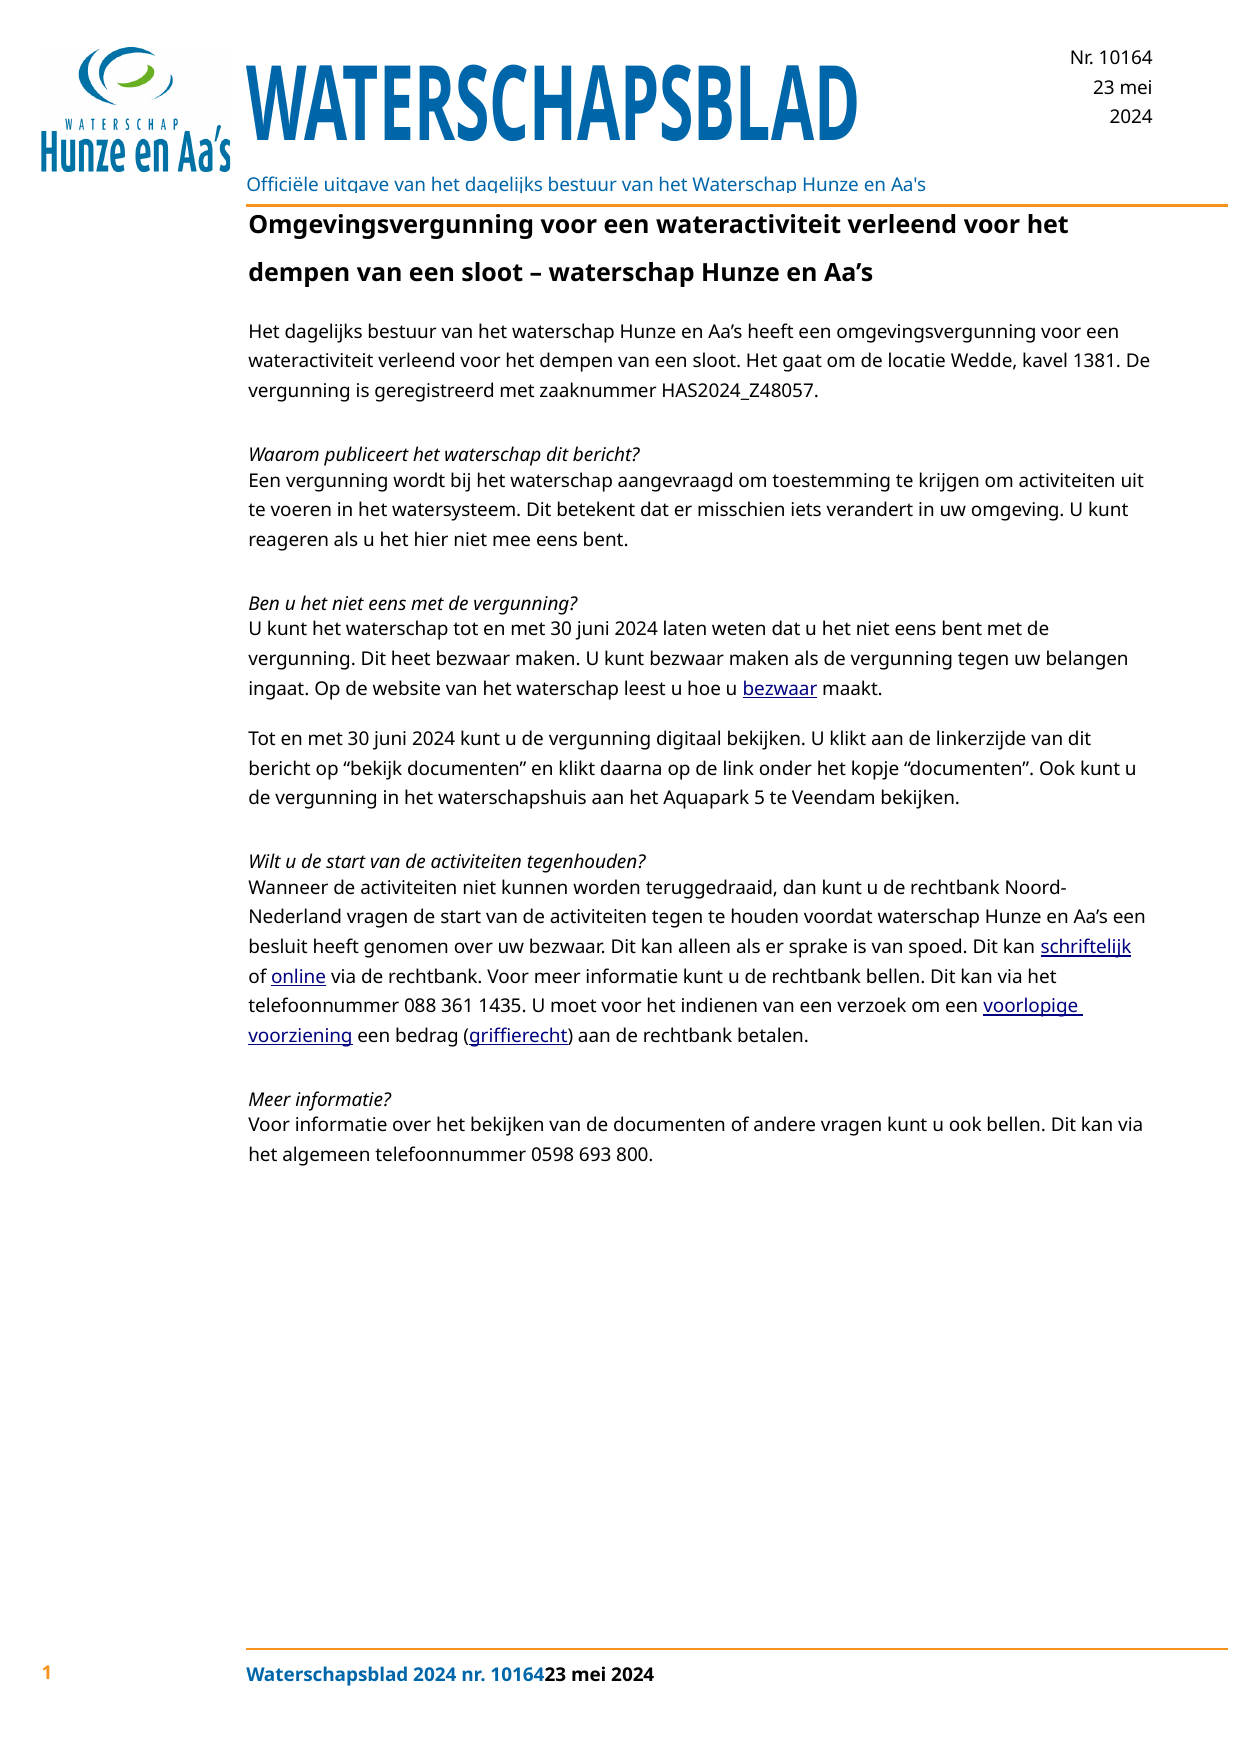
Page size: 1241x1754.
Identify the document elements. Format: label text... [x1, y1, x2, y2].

text Het dagelijks bestuur van het waterschap Hunze en Aa’s heeft een omgevingsvergunning voor een wateractiviteit verleend voor het dempen van een sloot. Het gaat om de locatie Wedde, kavel 1381. De vergunning is geregistreerd met zaaknummer HAS2024_Z48057. [248, 318, 1152, 403]
text Wanneer de activiteiten niet kunnen worden teruggedraaid, dan kunt u de rechtbank Noord-Nederland vragen de start van de activiteiten tegen te houden voordat waterschap Hunze en Aa’s een besluit heeft genomen over uw bezwaar. Dit kan alleen als er sprake is van spoed. Dit kan schriftelijk of online via de rechtbank. Voor meer informatie kunt u de rechtbank bellen. Dit kan via het telefoonnummer 088 361 1435. U moet voor het indienen van een verzoek om een voorlopige voorziening een bedrag (griffierecht) aan de rechtbank betalen. [248, 874, 1152, 1048]
picture [226, 145, 231, 156]
text U kunt het waterschap tot en met 30 juni 2024 laten weten dat u het niet eens bent met de vergunning. Dit heet bezwaar maken. U kunt bezwaar maken als de vergunning tegen uw belangen ingaat. Op de website van het waterschap leest u hoe u bezwaar maakt. [248, 616, 1152, 701]
text Waarom publiceert het waterschap dit bericht? [248, 441, 1152, 467]
text Wilt u de start van de activiteiten tegenhouden? [248, 848, 1152, 874]
text Tot en met 30 juni 2024 kunt u de vergunning digitaal bekijken. U klikt aan de linkerzijde van dit bericht op “bekijk documenten” en klikt daarna op de link onder het kopje “documenten”. Ook kunt u de vergunning in het waterschapshuis aan het Aquapark 5 te Veendam bekijken. [248, 725, 1152, 810]
text Meer informatie? [248, 1086, 1152, 1112]
picture [41, 47, 231, 172]
picture [47, 154, 51, 172]
text Omgevingsvergunning voor een wateractiviteit verleend voor het dempen van een sloot – waterschap Hunze en Aa’s [248, 207, 1152, 288]
text Ben u het niet eens met de vergunning? [248, 590, 1152, 616]
picture [183, 163, 191, 172]
text Een vergunning wordt bij het waterschap aangevraagd om toestemming te krijgen om activiteiten uit te voeren in het watersysteem. Dit betekent dat er misschien iets verandert in uw omgeving. U kunt reageren als u het hier niet mee eens bent. [248, 467, 1152, 552]
text Voor informatie over het bekijken van de documenten of andere vragen kunt u ook bellen. Dit kan via het algemeen telefoonnummer 0598 693 800. [248, 1112, 1152, 1167]
